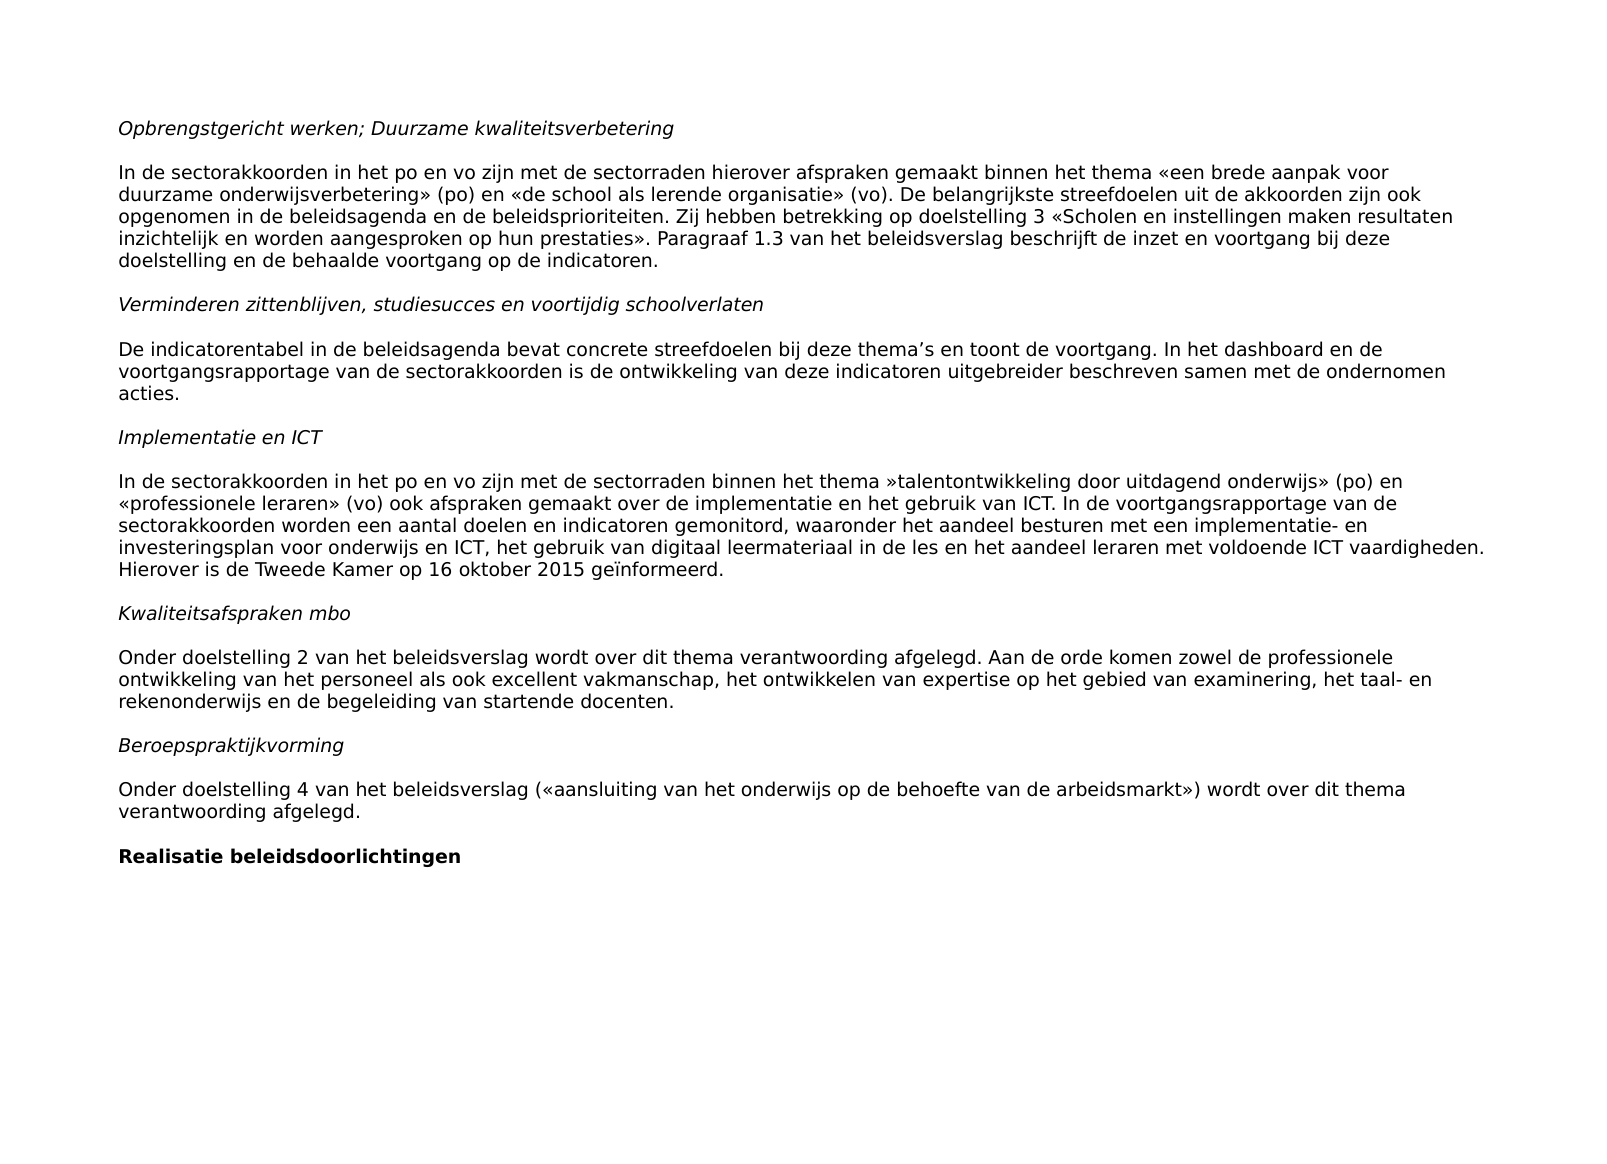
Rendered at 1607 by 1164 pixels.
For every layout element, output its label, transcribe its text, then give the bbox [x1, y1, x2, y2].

subtitle Verminderen zittenblijven, studiesucces en voortijdig schoolverlaten [118, 294, 1488, 316]
text De indicatorentabel in de beleidsagenda bevat concrete streefdoelen bij deze thema’s en toont de voortgang. In het dashboard en de voortgangsrapportage van de sectorakkoorden is de ontwikkeling van deze indicatoren uitgebreider beschreven samen met de ondernomen acties. [118, 338, 1488, 404]
text In de sectorakkoorden in het po en vo zijn met de sectorraden binnen het thema »talentontwikkeling door uitdagend onderwijs» (po) en «professionele leraren» (vo) ook afspraken gemaakt over de implementatie en het gebruik van ICT. In de voortgangsrapportage van de sectorakkoorden worden een aantal doelen en indicatoren gemonitord, waaronder het aandeel besturen met een implementatie- en investeringsplan voor onderwijs en ICT, het gebruik van digitaal leermateriaal in de les en het aandeel leraren met voldoende ICT vaardigheden. Hierover is de Tweede Kamer op 16 oktober 2015 geïnformeerd. [118, 471, 1488, 581]
subtitle Beroepspraktijkvorming [118, 735, 1488, 757]
subtitle Kwaliteitsafspraken mbo [118, 603, 1488, 625]
text In de sectorakkoorden in het po en vo zijn met de sectorraden hierover afspraken gemaakt binnen het thema «een brede aanpak voor duurzame onderwijsverbetering» (po) en «de school als lerende organisatie» (vo). De belangrijkste streefdoelen uit de akkoorden zijn ook opgenomen in de beleidsagenda en de beleidsprioriteiten. Zij hebben betrekking op doelstelling 3 «Scholen en instellingen maken resultaten inzichtelijk en worden aangesproken op hun prestaties». Paragraaf 1.3 van het beleidsverslag beschrijft de inzet en voortgang bij deze doelstelling en de behaalde voortgang op de indicatoren. [118, 162, 1488, 272]
subtitle Implementatie en ICT [118, 427, 1488, 449]
subtitle Opbrengstgericht werken; Duurzame kwaliteitsverbetering [118, 118, 1488, 140]
text Onder doelstelling 2 van het beleidsverslag wordt over dit thema verantwoording afgelegd. Aan de orde komen zowel de professionele ontwikkeling van het personeel als ook excellent vakmanschap, het ontwikkelen van expertise op het gebied van examinering, het taal- en rekenonderwijs en de begeleiding van startende docenten. [118, 647, 1488, 713]
text Onder doelstelling 4 van het beleidsverslag («aansluiting van het onderwijs op de behoefte van de arbeidsmarkt») wordt over dit thema verantwoording afgelegd. [118, 779, 1488, 823]
subtitle Realisatie beleidsdoorlichtingen [118, 846, 1488, 867]
